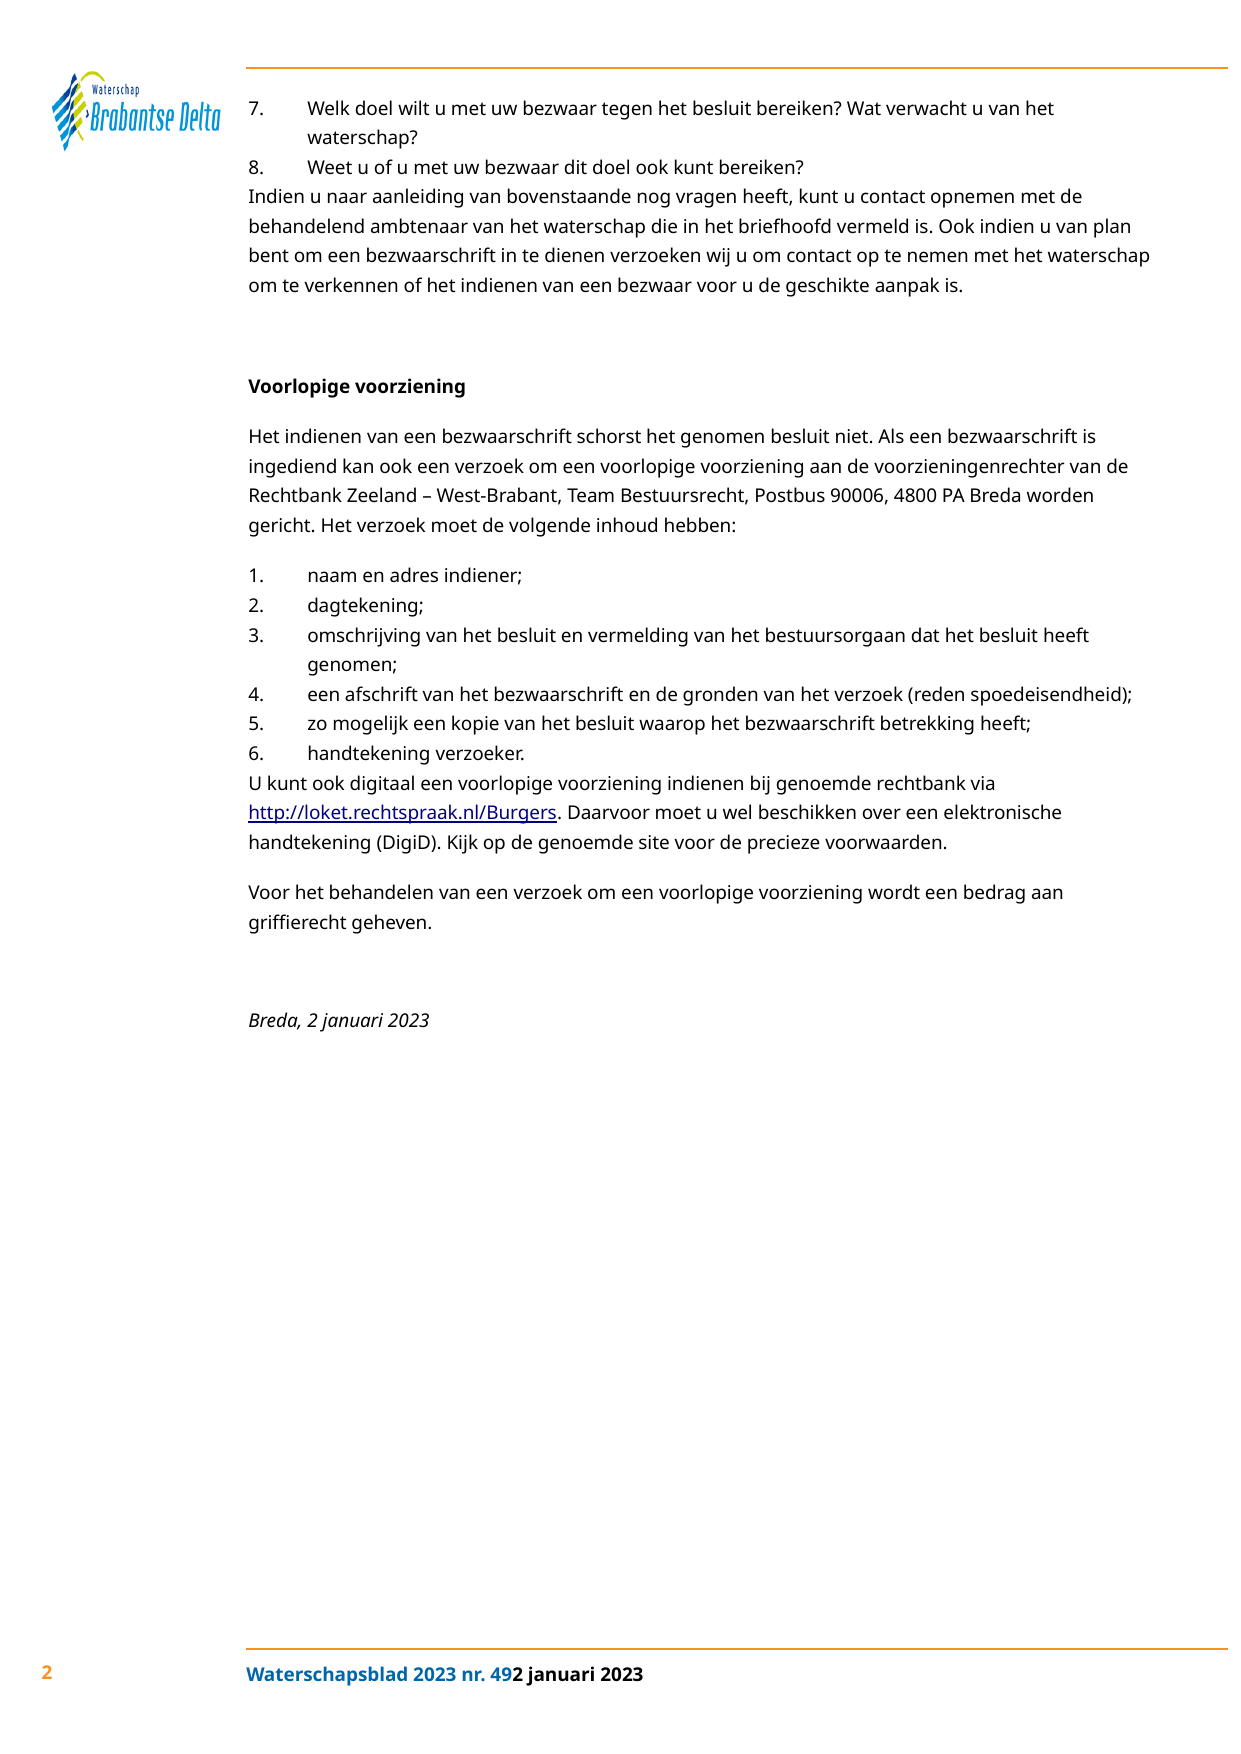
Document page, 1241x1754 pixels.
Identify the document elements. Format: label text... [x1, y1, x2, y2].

list Welk doel wilt u met uw bezwaar tegen het besluit bereiken? Wat verwacht u van het waterschap? [248, 95, 1152, 150]
text U kunt ook digitaal een voorlopige voorziening indienen bij genoemde rechtbank via http://loket.rechtspraak.nl/Burgers. Daarvoor moet u wel beschikken over een elektronische handtekening (DigiD). Kijk op de genoemde site voor de precieze voorwaarden. [248, 770, 1152, 855]
list naam en adres indiener; [248, 563, 1152, 588]
picture [41, 47, 231, 172]
text Voor het behandelen van een verzoek om een voorlopige voorziening wordt een bedrag aan griffierecht geheven. [248, 879, 1152, 935]
text Indien u naar aanleiding van bovenstaande nog vragen heeft, kunt u contact opnemen met de behandelend ambtenaar van het waterschap die in het briefhoofd vermeld is. Ook indien u van plan bent om een bezwaarschrift in te dienen verzoeken wij u om contact op te nemen met het waterschap om te verkennen of het indienen van een bezwaar voor u de geschikte aanpak is. [248, 183, 1152, 298]
list zo mogelijk een kopie van het besluit waarop het bezwaarschrift betrekking heeft; [248, 711, 1152, 736]
text Breda, 2 januari 2023 [248, 1007, 1152, 1033]
list Weet u of u met uw bezwaar dit doel ook kunt bereiken? [248, 154, 1152, 180]
list een afschrift van het bezwaarschrift en de gronden van het verzoek (reden spoedeisendheid); [248, 681, 1152, 707]
text Het indienen van een bezwaarschrift schorst het genomen besluit niet. Als een bezwaarschrift is ingediend kan ook een verzoek om een voorlopige voorziening aan de voorzieningenrechter van de Rechtbank Zeeland – West-Brabant, Team Bestuursrecht, Postbus 90006, 4800 PA Breda worden gericht. Het verzoek moet de volgende inhoud hebben: [248, 423, 1152, 538]
list handtekening verzoeker. [248, 740, 1152, 766]
list omschrijving van het besluit en vermelding van het bestuursorgaan dat het besluit heeft genomen; [248, 622, 1152, 677]
list dagtekening; [248, 592, 1152, 618]
text Voorlopige voorziening [248, 373, 1152, 399]
